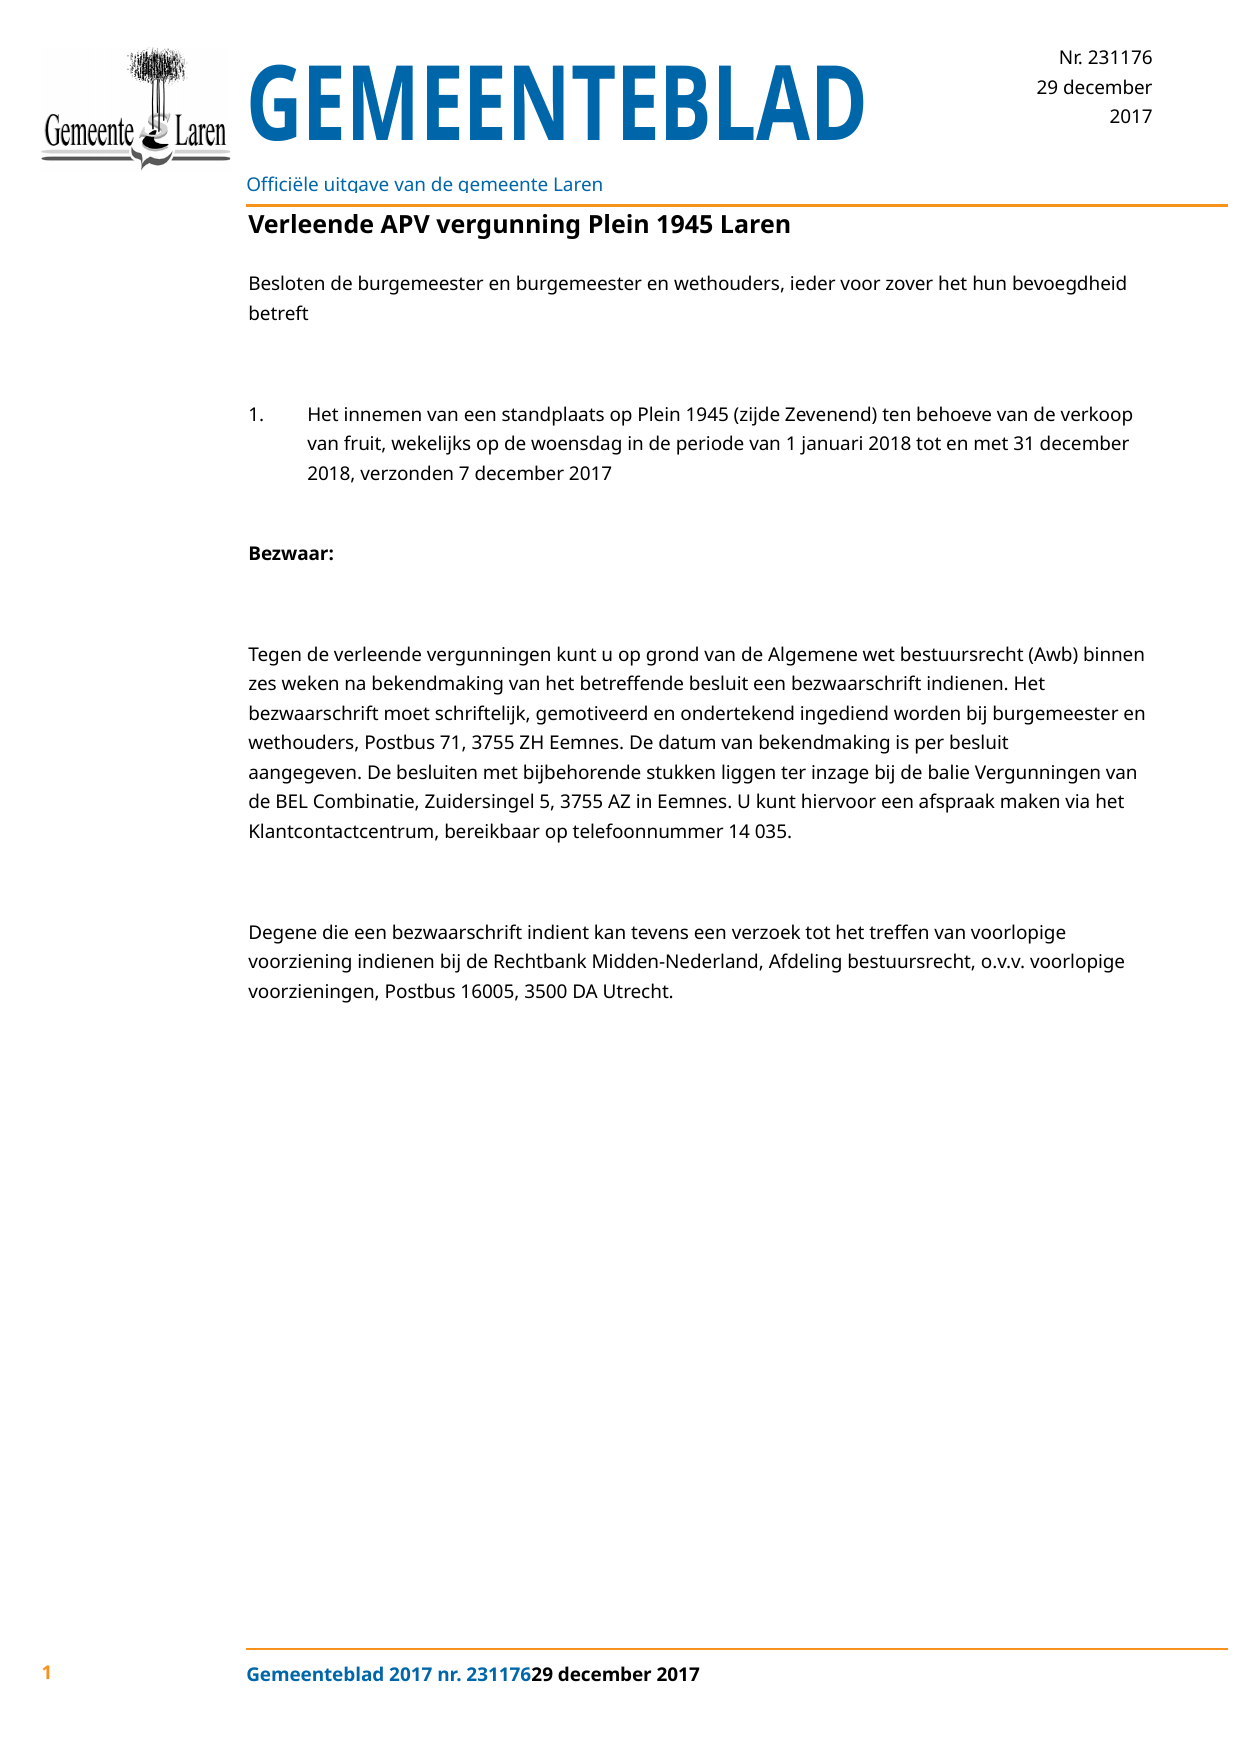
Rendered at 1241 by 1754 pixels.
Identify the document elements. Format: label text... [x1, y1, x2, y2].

text Degene die een bezwaarschrift indient kan tevens een verzoek tot het treffen van voorlopige voorziening indienen bij de Rechtbank Midden-Nederland, Afdeling bestuursrecht, o.v.v. voorlopige voorzieningen, Postbus 16005, 3500 DA Utrecht. [248, 919, 1152, 1004]
text Besloten de burgemeester en burgemeester en wethouders, ieder voor zover het hun bevoegdheid betreft [248, 270, 1152, 326]
picture [41, 47, 231, 172]
text Verleende APV vergunning Plein 1945 Laren [248, 207, 1152, 241]
list Het innemen van een standplaats op Plein 1945 (zijde Zevenend) ten behoeve van de verkoop van fruit, wekelijks op de woensdag in de periode van 1 januari 2018 tot en met 31 december 2018, verzonden 7 december 2017 [248, 401, 1152, 486]
text Bezwaar: [248, 540, 1152, 566]
text Tegen de verleende vergunningen kunt u op grond van de Algemene wet bestuursrecht (Awb) binnen zes weken na bekendmaking van het betreffende besluit een bezwaarschrift indienen. Het bezwaarschrift moet schriftelijk, gemotiveerd en ondertekend ingediend worden bij burgemeester en wethouders, Postbus 71, 3755 ZH Eemnes. De datum van bekendmaking is per besluit aangegeven. De besluiten met bijbehorende stukken liggen ter inzage bij de balie Vergunningen van de BEL Combinatie, Zuidersingel 5, 3755 AZ in Eemnes. U kunt hiervoor een afspraak maken via het Klantcontactcentrum, bereikbaar op telefoonnummer 14 035. [248, 641, 1152, 844]
